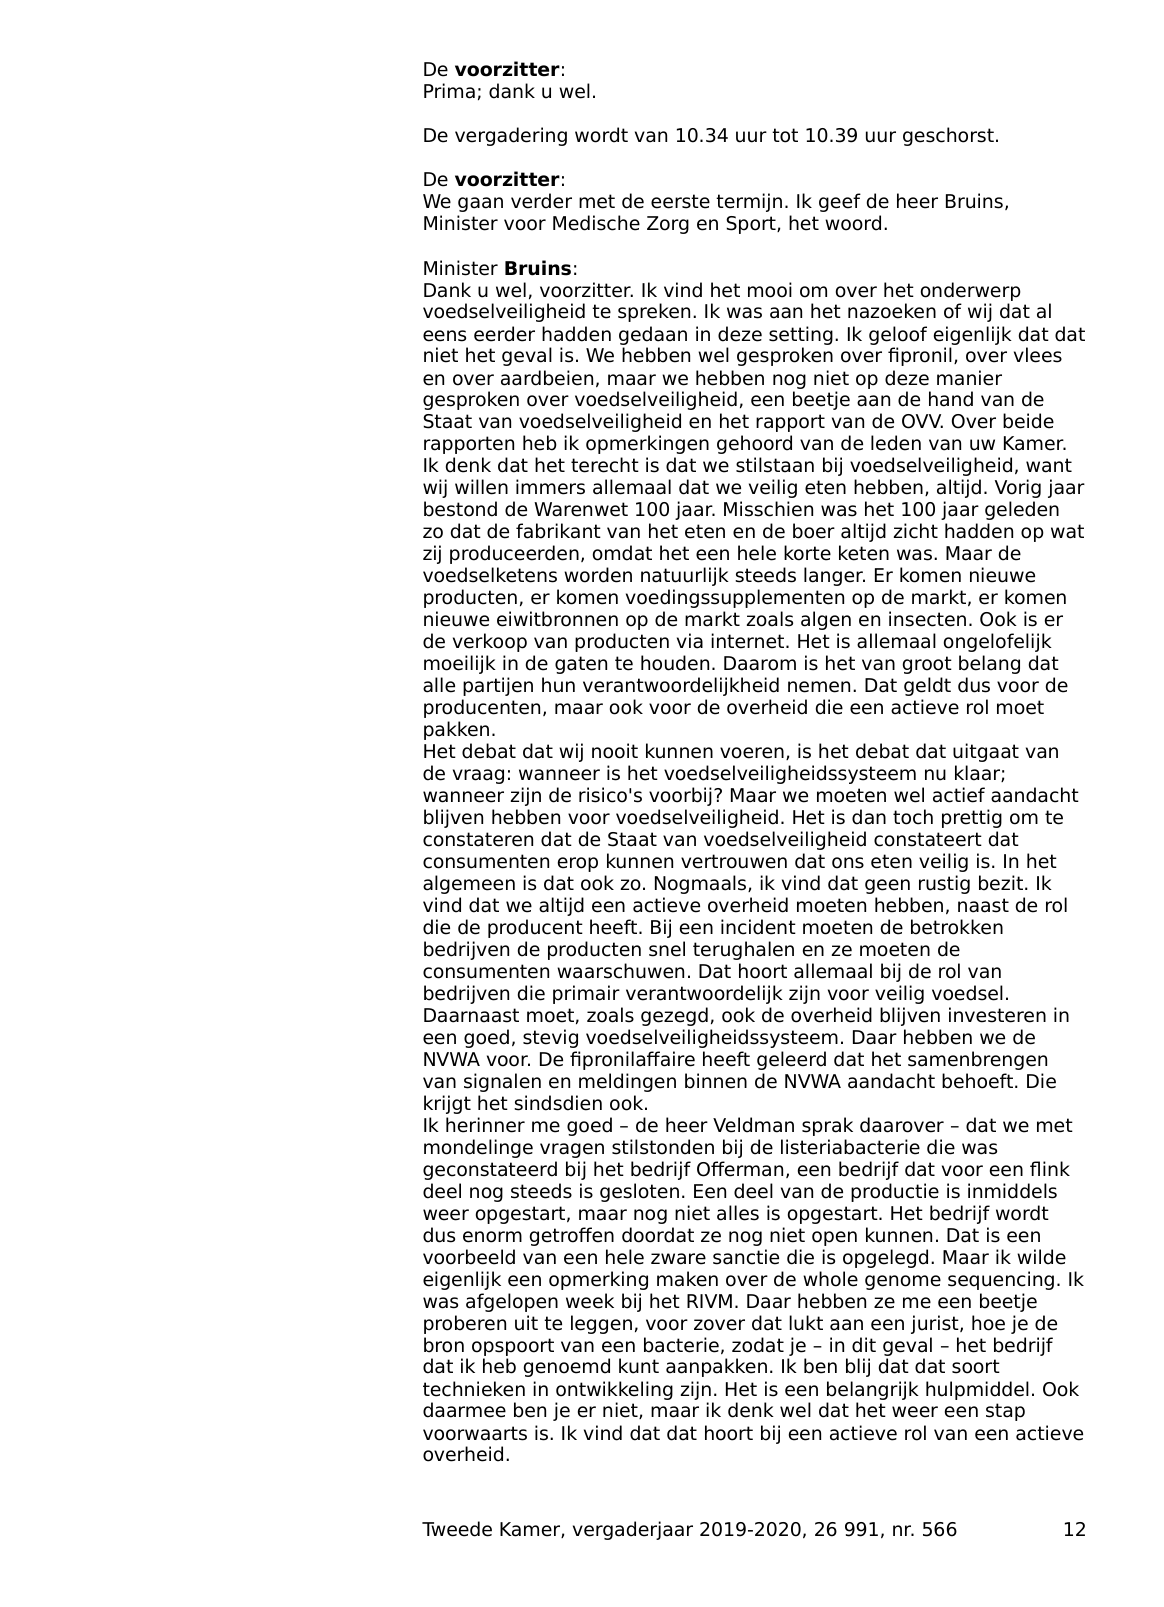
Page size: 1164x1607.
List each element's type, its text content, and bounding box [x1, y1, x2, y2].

text Ik herinner me goed – de heer Veldman sprak daarover – dat we met mondelinge vragen stilstonden bij de listeriabacterie die was geconstateerd bij het bedrijf Offerman, een bedrijf dat voor een flink deel nog steeds is gesloten. Een deel van de productie is inmiddels weer opgestart, maar nog niet alles is opgestart. Het bedrijf wordt dus enorm getroffen doordat ze nog niet open kunnen. Dat is een voorbeeld van een hele zware sanctie die is opgelegd. Maar ik wilde eigenlijk een opmerking maken over de whole genome sequencing. Ik was afgelopen week bij het RIVM. Daar hebben ze me een beetje proberen uit te leggen, voor zover dat lukt aan een jurist, hoe je de bron opspoort van een bacterie, zodat je – in dit geval – het bedrijf dat ik heb genoemd kunt aanpakken. Ik ben blij dat dat soort technieken in ontwikkeling zijn. Het is een belangrijk hulpmiddel. Ook daarmee ben je er niet, maar ik denk wel dat het weer een stap voorwaarts is. Ik vind dat dat hoort bij een actieve rol van een actieve overheid. [422, 1115, 1087, 1466]
text De vergadering wordt van 10.34 uur tot 10.39 uur geschorst. [422, 125, 1087, 147]
text Minister Bruins: [422, 257, 1087, 279]
text We gaan verder met de eerste termijn. Ik geef de heer Bruins, Minister voor Medische Zorg en Sport, het woord. [422, 191, 1087, 235]
text Dank u wel, voorzitter. Ik vind het mooi om over het onderwerp voedselveiligheid te spreken. Ik was aan het nazoeken of wij dat al eens eerder hadden gedaan in deze setting. Ik geloof eigenlijk dat dat niet het geval is. We hebben wel gesproken over fipronil, over vlees en over aardbeien, maar we hebben nog niet op deze manier gesproken over voedselveiligheid, een beetje aan de hand van de Staat van voedselveiligheid en het rapport van de OVV. Over beide rapporten heb ik opmerkingen gehoord van de leden van uw Kamer. Ik denk dat het terecht is dat we stilstaan bij voedselveiligheid, want wij willen immers allemaal dat we veilig eten hebben, altijd. Vorig jaar bestond de Warenwet 100 jaar. Misschien was het 100 jaar geleden zo dat de fabrikant van het eten en de boer altijd zicht hadden op wat zij produceerden, omdat het een hele korte keten was. Maar de voedselketens worden natuurlijk steeds langer. Er komen nieuwe producten, er komen voedingssupplementen op de markt, er komen nieuwe eiwitbronnen op de markt zoals algen en insecten. Ook is er de verkoop van producten via internet. Het is allemaal ongelofelijk moeilijk in de gaten te houden. Daarom is het van groot belang dat alle partijen hun verantwoordelijkheid nemen. Dat geldt dus voor de producenten, maar ook voor de overheid die een actieve rol moet pakken. [422, 279, 1087, 741]
text Het debat dat wij nooit kunnen voeren, is het debat dat uitgaat van de vraag: wanneer is het voedselveiligheidssysteem nu klaar; wanneer zijn de risico's voorbij? Maar we moeten wel actief aandacht blijven hebben voor voedselveiligheid. Het is dan toch prettig om te constateren dat de Staat van voedselveiligheid constateert dat consumenten erop kunnen vertrouwen dat ons eten veilig is. In het algemeen is dat ook zo. Nogmaals, ik vind dat geen rustig bezit. Ik vind dat we altijd een actieve overheid moeten hebben, naast de rol die de producent heeft. Bij een incident moeten de betrokken bedrijven de producten snel terughalen en ze moeten de consumenten waarschuwen. Dat hoort allemaal bij de rol van bedrijven die primair verantwoordelijk zijn voor veilig voedsel. Daarnaast moet, zoals gezegd, ook de overheid blijven investeren in een goed, stevig voedselveiligheidssysteem. Daar hebben we de NVWA voor. De fipronilaffaire heeft geleerd dat het samenbrengen van signalen en meldingen binnen de NVWA aandacht behoeft. Die krijgt het sindsdien ook. [422, 741, 1087, 1115]
text De voorzitter: [422, 169, 1087, 191]
text De voorzitter: [422, 59, 1087, 81]
text Prima; dank u wel. [422, 81, 1087, 103]
